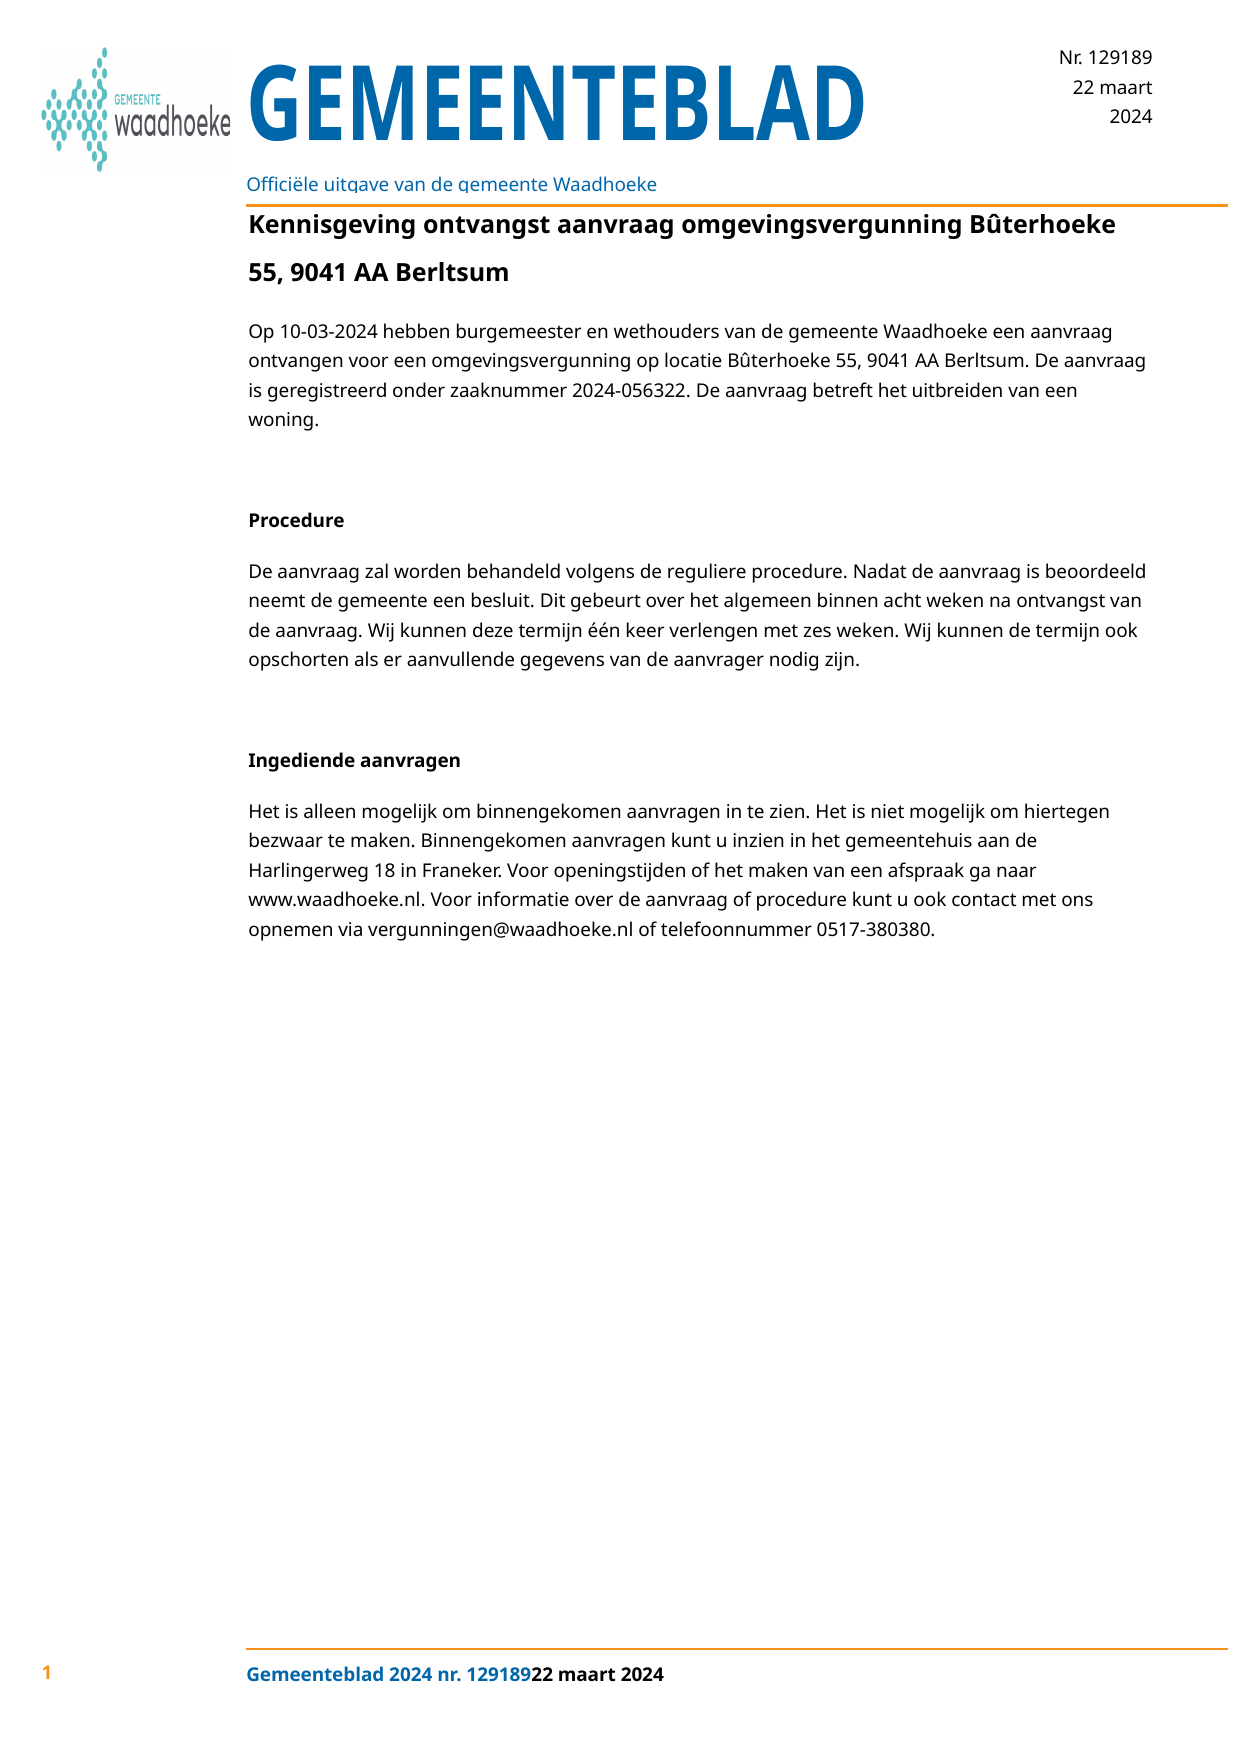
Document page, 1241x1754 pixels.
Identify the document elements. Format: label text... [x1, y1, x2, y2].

text Kennisgeving ontvangst aanvraag omgevingsvergunning Bûterhoeke 55, 9041 AA Berltsum [248, 207, 1152, 288]
text Ingediende aanvragen [248, 747, 1152, 773]
text Procedure [248, 507, 1152, 533]
text De aanvraag zal worden behandeld volgens de reguliere procedure. Nadat de aanvraag is beoordeeld neemt de gemeente een besluit. Dit gebeurt over het algemeen binnen acht weken na ontvangst van de aanvraag. Wij kunnen deze termijn één keer verlengen met zes weken. Wij kunnen de termijn ook opschorten als er aanvullende gegevens van de aanvrager nodig zijn. [248, 558, 1152, 672]
picture [41, 47, 231, 172]
text Het is alleen mogelijk om binnengekomen aanvragen in te zien. Het is niet mogelijk om hiertegen bezwaar te maken. Binnengekomen aanvragen kunt u inzien in het gemeentehuis aan de Harlingerweg 18 in Franeker. Voor openingstijden of het maken van een afspraak ga naar www.waadhoeke.nl. Voor informatie over de aanvraag of procedure kunt u ook contact met ons opnemen via vergunningen@waadhoeke.nl of telefoonnummer 0517-380380. [248, 798, 1152, 942]
text Op 10-03-2024 hebben burgemeester en wethouders van de gemeente Waadhoeke een aanvraag ontvangen voor een omgevingsvergunning op locatie Bûterhoeke 55, 9041 AA Berltsum. De aanvraag is geregistreerd onder zaaknummer 2024-056322. De aanvraag betreft het uitbreiden van een woning. [248, 318, 1152, 432]
